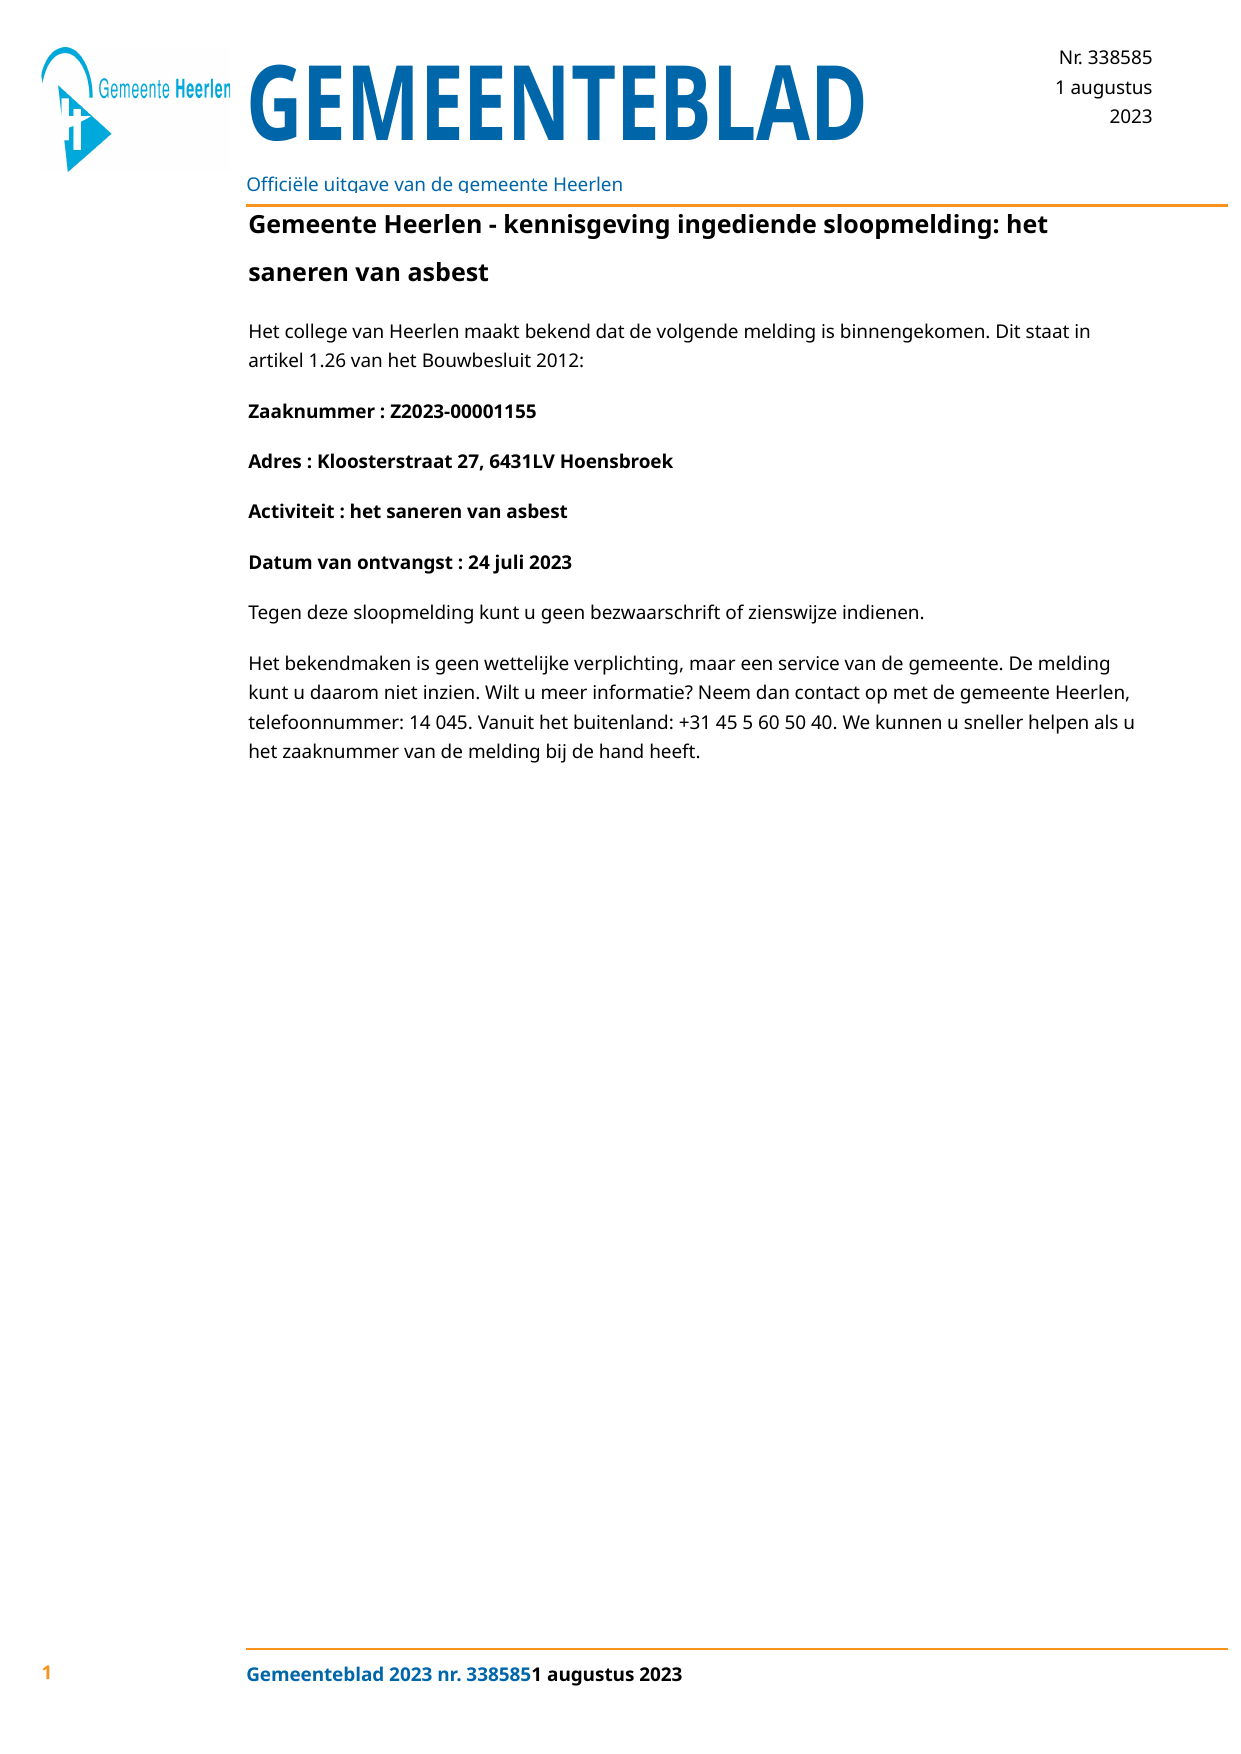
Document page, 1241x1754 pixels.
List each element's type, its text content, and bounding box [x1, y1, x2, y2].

text Zaaknummer : Z2023-00001155 [248, 398, 1152, 424]
picture [41, 47, 59, 70]
text Datum van ontvangst : 24 juli 2023 [248, 549, 1152, 575]
text Het college van Heerlen maakt bekend dat de volgende melding is binnengekomen. Dit staat in artikel 1.26 van het Bouwbesluit 2012: [248, 318, 1152, 373]
text Tegen deze sloopmelding kunt u geen bezwaarschrift of zienswijze indienen. [248, 599, 1152, 625]
text Het bekendmaken is geen wettelijke verplichting, maar een service van de gemeente. De melding kunt u daarom niet inzien. Wilt u meer informatie? Neem dan contact op met de gemeente Heerlen, telefoonnummer: 14 045. Vanuit het buitenland: +31 45 5 60 50 40. We kunnen u sneller helpen als u het zaaknummer van de melding bij de hand heeft. [248, 650, 1152, 764]
text Adres : Kloosterstraat 27, 6431LV Hoensbroek [248, 448, 1152, 474]
text Activiteit : het saneren van asbest [248, 499, 1152, 524]
picture [41, 47, 231, 172]
text Gemeente Heerlen - kennisgeving ingediende sloopmelding: het saneren van asbest [248, 207, 1152, 288]
